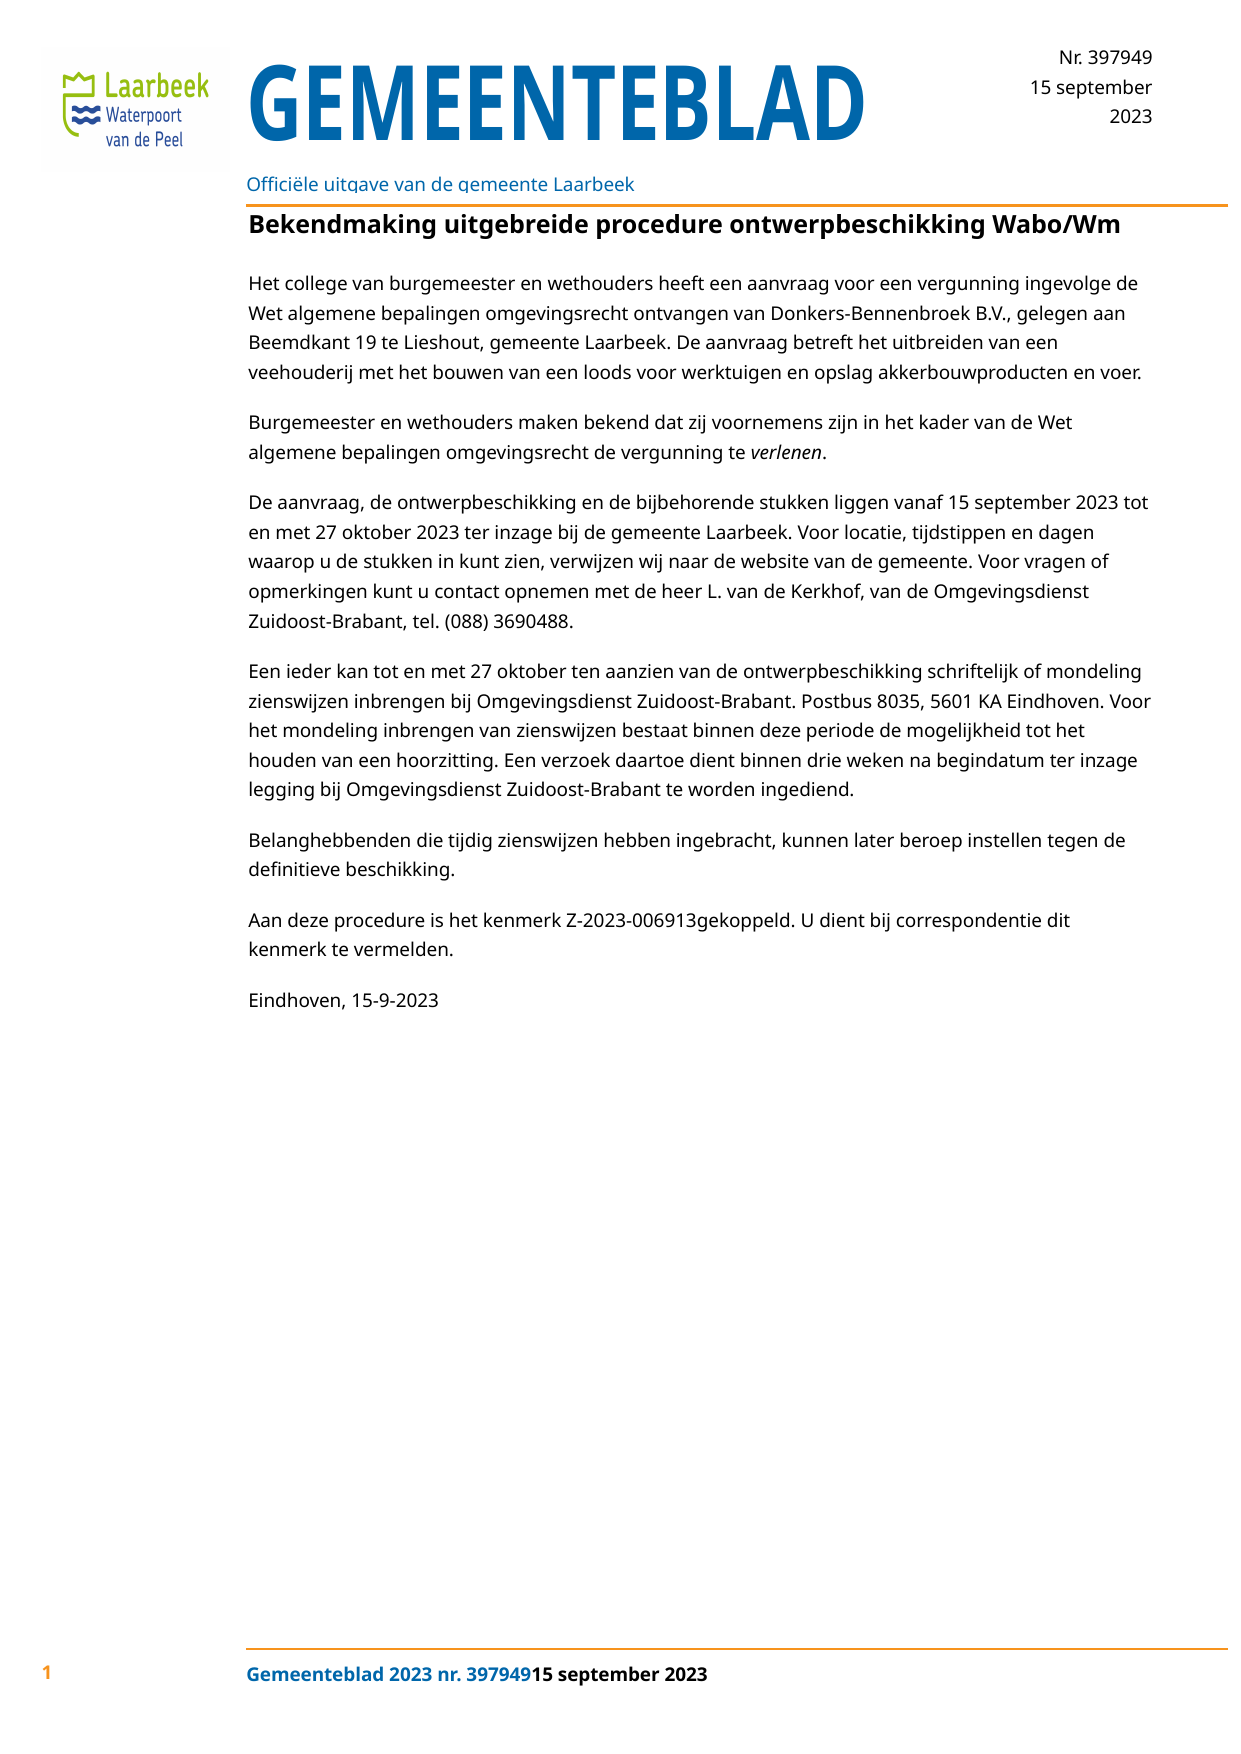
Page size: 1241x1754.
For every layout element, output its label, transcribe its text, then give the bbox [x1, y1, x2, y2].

text Aan deze procedure is het kenmerk Z-2023-006913gekoppeld. U dient bij correspondentie dit kenmerk te vermelden. [248, 907, 1152, 962]
text Burgemeester en wethouders maken bekend dat zij voornemens zijn in het kader van de Wet algemene bepalingen omgevingsrecht de vergunning te verlenen. [248, 409, 1152, 465]
text Belanghebbenden die tijdig zienswijzen hebben ingebracht, kunnen later beroep instellen tegen de definitieve beschikking. [248, 827, 1152, 882]
text Een ieder kan tot en met 27 oktober ten aanzien van de ontwerpbeschikking schriftelijk of mondeling zienswijzen inbrengen bij Omgevingsdienst Zuidoost-Brabant. Postbus 8035, 5601 KA Eindhoven. Voor het mondeling inbrengen van zienswijzen bestaat binnen deze periode de mogelijkheid tot het houden van een hoorzitting. Een verzoek daartoe dient binnen drie weken na begindatum ter inzage legging bij Omgevingsdienst Zuidoost-Brabant te worden ingediend. [248, 658, 1152, 802]
text Het college van burgemeester en wethouders heeft een aanvraag voor een vergunning ingevolge de Wet algemene bepalingen omgevingsrecht ontvangen van Donkers-Bennenbroek B.V., gelegen aan Beemdkant 19 te Lieshout, gemeente Laarbeek. De aanvraag betreft het uitbreiden van een veehouderij met het bouwen van een loods voor werktuigen en opslag akkerbouwproducten en voer. [248, 270, 1152, 385]
text Bekendmaking uitgebreide procedure ontwerpbeschikking Wabo/Wm [248, 207, 1152, 241]
picture [41, 47, 231, 172]
text De aanvraag, de ontwerpbeschikking en de bijbehorende stukken liggen vanaf 15 september 2023 tot en met 27 oktober 2023 ter inzage bij de gemeente Laarbeek. Voor locatie, tijdstippen en dagen waarop u de stukken in kunt zien, verwijzen wij naar de website van de gemeente. Voor vragen of opmerkingen kunt u contact opnemen met de heer L. van de Kerkhof, van de Omgevingsdienst Zuidoost-Brabant, tel. (088) 3690488. [248, 489, 1152, 633]
text Eindhoven, 15-9-2023 [248, 987, 1152, 1013]
